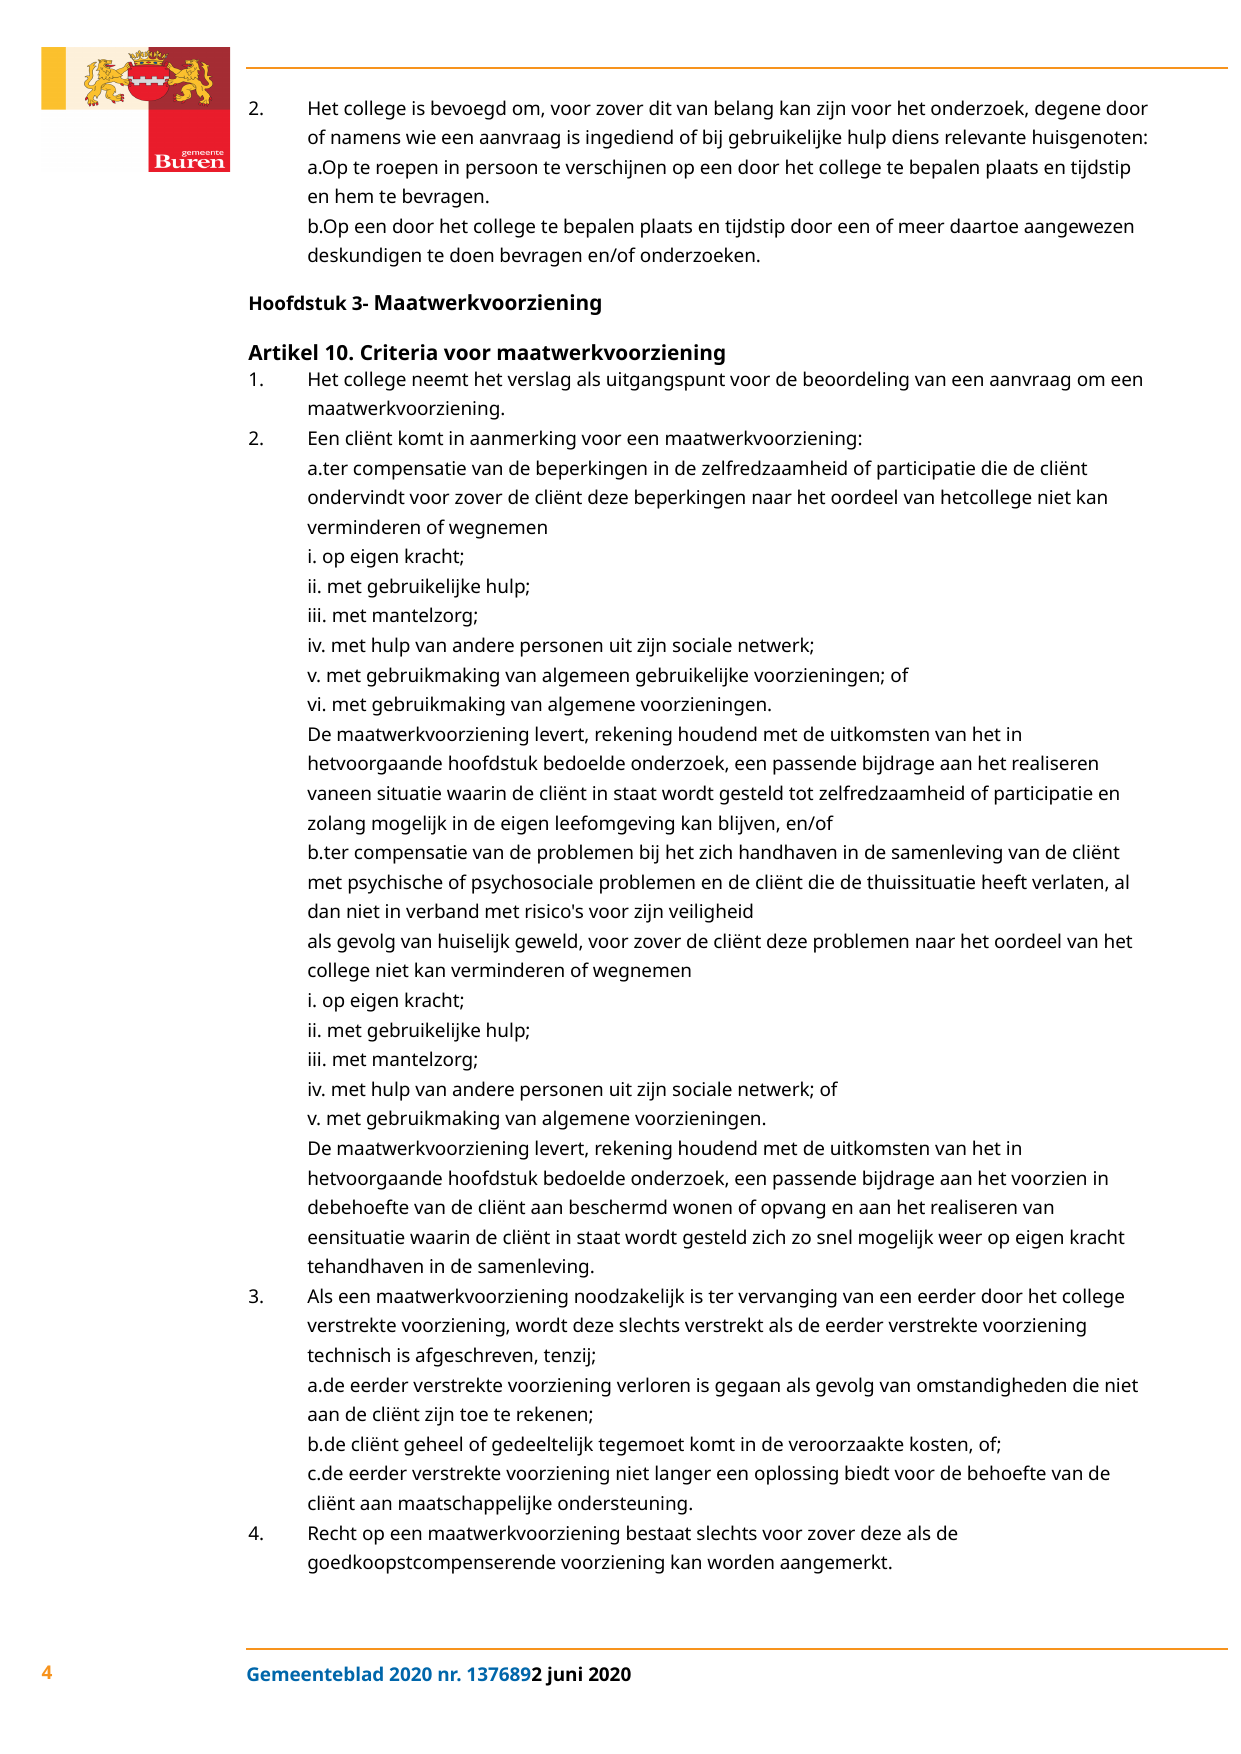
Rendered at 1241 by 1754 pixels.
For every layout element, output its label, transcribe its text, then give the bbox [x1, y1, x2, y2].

list a.de eerder verstrekte voorziening verloren is gegaan als gevolg van omstandigheden die niet aan de cliënt zijn toe te rekenen; [248, 1372, 1152, 1427]
picture [41, 47, 231, 172]
list a.ter compensatie van de beperkingen in de zelfredzaamheid of participatie die de cliënt ondervindt voor zover de cliënt deze beperkingen naar het oordeel van hetcollege niet kan verminderen of wegnemen [248, 455, 1152, 540]
list Het college neemt het verslag als uitgangspunt voor de beoordeling van een aanvraag om een maatwerkvoorziening. [248, 366, 1152, 421]
list c.de eerder verstrekte voorziening niet langer een oplossing biedt voor de behoefte van de cliënt aan maatschappelijke ondersteuning. [248, 1461, 1152, 1516]
list iii. met mantelzorg; [248, 603, 1152, 628]
list b.ter compensatie van de problemen bij het zich handhaven in de samenleving van de cliënt met psychische of psychosociale problemen en de cliënt die de thuissituatie heeft verlaten, al dan niet in verband met risico's voor zijn veiligheid [248, 839, 1152, 924]
list Recht op een maatwerkvoorziening bestaat slechts voor zover deze als de goedkoopstcompenserende voorziening kan worden aangemerkt. [248, 1520, 1152, 1575]
text Artikel 10. Criteria voor maatwerkvoorziening [248, 338, 1152, 366]
list iv. met hulp van andere personen uit zijn sociale netwerk; [248, 632, 1152, 658]
list Een cliënt komt in aanmerking voor een maatwerkvoorziening: [248, 425, 1152, 451]
list ii. met gebruikelijke hulp; [248, 1017, 1152, 1043]
list i. op eigen kracht; [248, 543, 1152, 569]
list iv. met hulp van andere personen uit zijn sociale netwerk; of [248, 1076, 1152, 1102]
list De maatwerkvoorziening levert, rekening houdend met de uitkomsten van het in hetvoorgaande hoofdstuk bedoelde onderzoek, een passende bijdrage aan het realiseren vaneen situatie waarin de cliënt in staat wordt gesteld tot zelfredzaamheid of participatie en zolang mogelijk in de eigen leefomgeving kan blijven, en/of [248, 721, 1152, 836]
list Als een maatwerkvoorziening noodzakelijk is ter vervanging van een eerder door het college verstrekte voorziening, wordt deze slechts verstrekt als de eerder verstrekte voorziening technisch is afgeschreven, tenzij; [248, 1283, 1152, 1368]
text Hoofdstuk 3- Maatwerkvoorziening [248, 288, 1152, 317]
list i. op eigen kracht; [248, 987, 1152, 1013]
list v. met gebruikmaking van algemeen gebruikelijke voorzieningen; of [248, 662, 1152, 688]
list Het college is bevoegd om, voor zover dit van belang kan zijn voor het onderzoek, degene door of namens wie een aanvraag is ingediend of bij gebruikelijke hulp diens relevante huisgenoten: [248, 95, 1152, 150]
list v. met gebruikmaking van algemene voorzieningen. [248, 1106, 1152, 1131]
list b.Op een door het college te bepalen plaats en tijdstip door een of meer daartoe aangewezen deskundigen te doen bevragen en/of onderzoeken. [248, 213, 1152, 268]
list iii. met mantelzorg; [248, 1046, 1152, 1072]
list als gevolg van huiselijk geweld, voor zover de cliënt deze problemen naar het oordeel van het college niet kan verminderen of wegnemen [248, 928, 1152, 983]
list b.de cliënt geheel of gedeeltelijk tegemoet komt in de veroorzaakte kosten, of; [248, 1431, 1152, 1457]
list vi. met gebruikmaking van algemene voorzieningen. [248, 691, 1152, 717]
list a.Op te roepen in persoon te verschijnen op een door het college te bepalen plaats en tijdstip en hem te bevragen. [248, 154, 1152, 209]
list De maatwerkvoorziening levert, rekening houdend met de uitkomsten van het in hetvoorgaande hoofdstuk bedoelde onderzoek, een passende bijdrage aan het voorzien in debehoefte van de cliënt aan beschermd wonen of opvang en aan het realiseren van eensituatie waarin de cliënt in staat wordt gesteld zich zo snel mogelijk weer op eigen kracht tehandhaven in de samenleving. [248, 1135, 1152, 1279]
list ii. met gebruikelijke hulp; [248, 573, 1152, 599]
